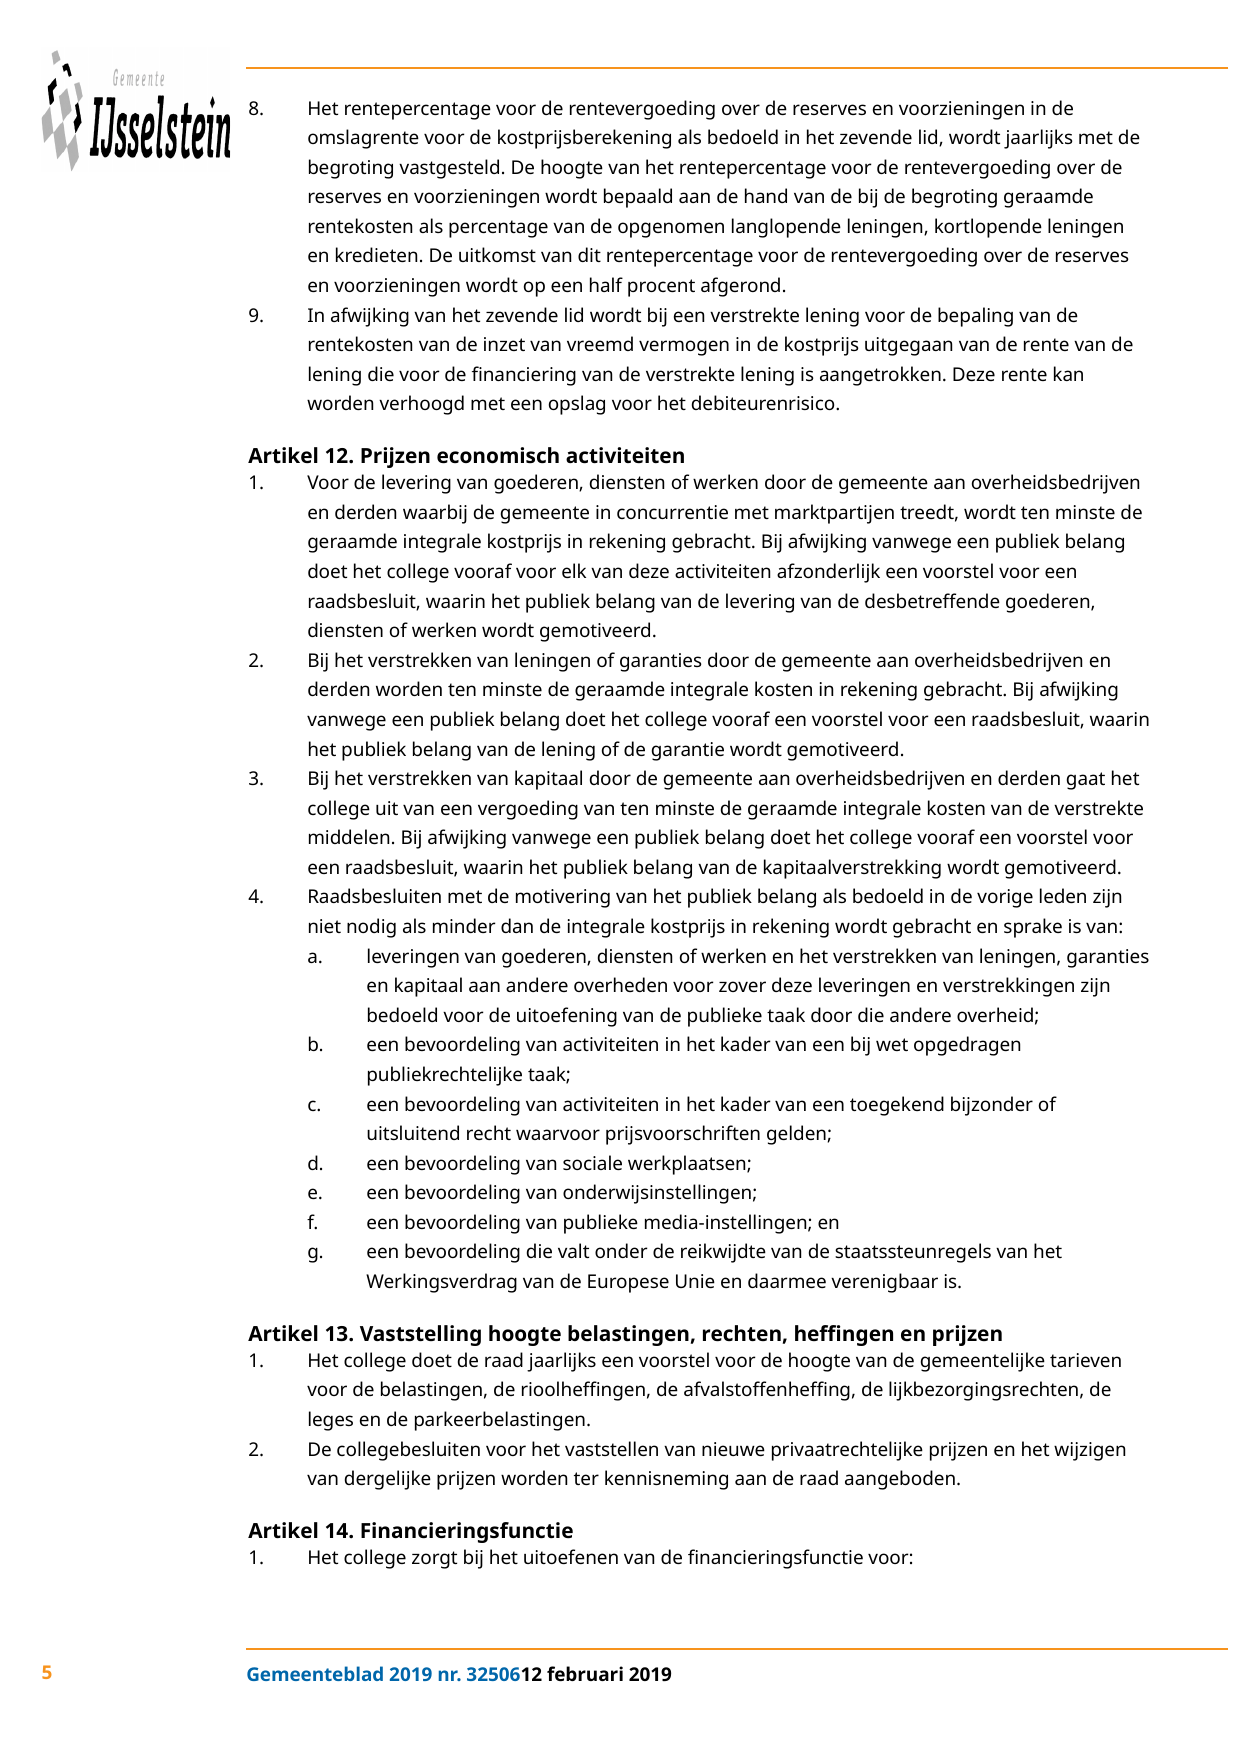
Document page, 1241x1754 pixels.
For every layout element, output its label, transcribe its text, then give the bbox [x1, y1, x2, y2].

list De collegebesluiten voor het vaststellen van nieuwe privaatrechtelijke prijzen en het wijzigen van dergelijke prijzen worden ter kennisneming aan de raad aangeboden. [248, 1436, 1152, 1491]
list een bevoordeling van activiteiten in het kader van een bij wet opgedragen publiekrechtelijke taak; [307, 1032, 1152, 1087]
list In afwijking van het zevende lid wordt bij een verstrekte lening voor de bepaling van de rentekosten van de inzet van vreemd vermogen in de kostprijs uitgegaan van de rente van de lening die voor de financiering van de verstrekte lening is aangetrokken. Deze rente kan worden verhoogd met een opslag voor het debiteurenrisico. [248, 302, 1152, 416]
text Artikel 14. Financieringsfunctie [248, 1516, 1152, 1544]
list Raadsbesluiten met de motivering van het publiek belang als bedoeld in de vorige leden zijn niet nodig als minder dan de integrale kostprijs in rekening wordt gebracht en sprake is van: [248, 884, 1152, 939]
list Het college doet de raad jaarlijks een voorstel voor de hoogte van de gemeentelijke tarieven voor de belastingen, de rioolheffingen, de afvalstoffenheffing, de lijkbezorgingsrechten, de leges en de parkeerbelastingen. [248, 1347, 1152, 1432]
list Bij het verstrekken van kapitaal door de gemeente aan overheidsbedrijven en derden gaat het college uit van een vergoeding van ten minste de geraamde integrale kosten van de verstrekte middelen. Bij afwijking vanwege een publiek belang doet het college vooraf een voorstel voor een raadsbesluit, waarin het publiek belang van de kapitaalverstrekking wordt gemotiveerd. [248, 765, 1152, 880]
list een bevoordeling van sociale werkplaatsen; [307, 1150, 1152, 1176]
list Het college zorgt bij het uitoefenen van de financieringsfunctie voor: [248, 1544, 1152, 1570]
list Voor de levering van goederen, diensten of werken door de gemeente aan overheidsbedrijven en derden waarbij de gemeente in concurrentie met marktpartijen treedt, wordt ten minste de geraamde integrale kostprijs in rekening gebracht. Bij afwijking vanwege een publiek belang doet het college vooraf voor elk van deze activiteiten afzonderlijk een voorstel voor een raadsbesluit, waarin het publiek belang van de levering van de desbetreffende goederen, diensten of werken wordt gemotiveerd. [248, 469, 1152, 643]
list Bij het verstrekken van leningen of garanties door de gemeente aan overheidsbedrijven en derden worden ten minste de geraamde integrale kosten in rekening gebracht. Bij afwijking vanwege een publiek belang doet het college vooraf een voorstel voor een raadsbesluit, waarin het publiek belang van de lening of de garantie wordt gemotiveerd. [248, 647, 1152, 761]
list een bevoordeling die valt onder de reikwijdte van de staatssteunregels van het Werkingsverdrag van de Europese Unie en daarmee verenigbaar is. [307, 1239, 1152, 1294]
list Het rentepercentage voor de rentevergoeding over de reserves en voorzieningen in de omslagrente voor de kostprijsberekening als bedoeld in het zevende lid, wordt jaarlijks met de begroting vastgesteld. De hoogte van het rentepercentage voor de rentevergoeding over de reserves en voorzieningen wordt bepaald aan de hand van de bij de begroting geraamde rentekosten als percentage van de opgenomen langlopende leningen, kortlopende leningen en kredieten. De uitkomst van dit rentepercentage voor de rentevergoeding over de reserves en voorzieningen wordt op een half procent afgerond. [248, 95, 1152, 298]
text Artikel 12. Prijzen economisch activiteiten [248, 441, 1152, 469]
list een bevoordeling van publieke media-instellingen; en [307, 1209, 1152, 1235]
list een bevoordeling van onderwijsinstellingen; [307, 1179, 1152, 1205]
list een bevoordeling van activiteiten in het kader van een toegekend bijzonder of uitsluitend recht waarvoor prijsvoorschriften gelden; [307, 1091, 1152, 1146]
list leveringen van goederen, diensten of werken en het verstrekken van leningen, garanties en kapitaal aan andere overheden voor zover deze leveringen en verstrekkingen zijn bedoeld voor de uitoefening van de publieke taak door die andere overheid; [307, 943, 1152, 1028]
picture [41, 47, 231, 172]
text Artikel 13. Vaststelling hoogte belastingen, rechten, heffingen en prijzen [248, 1319, 1152, 1347]
